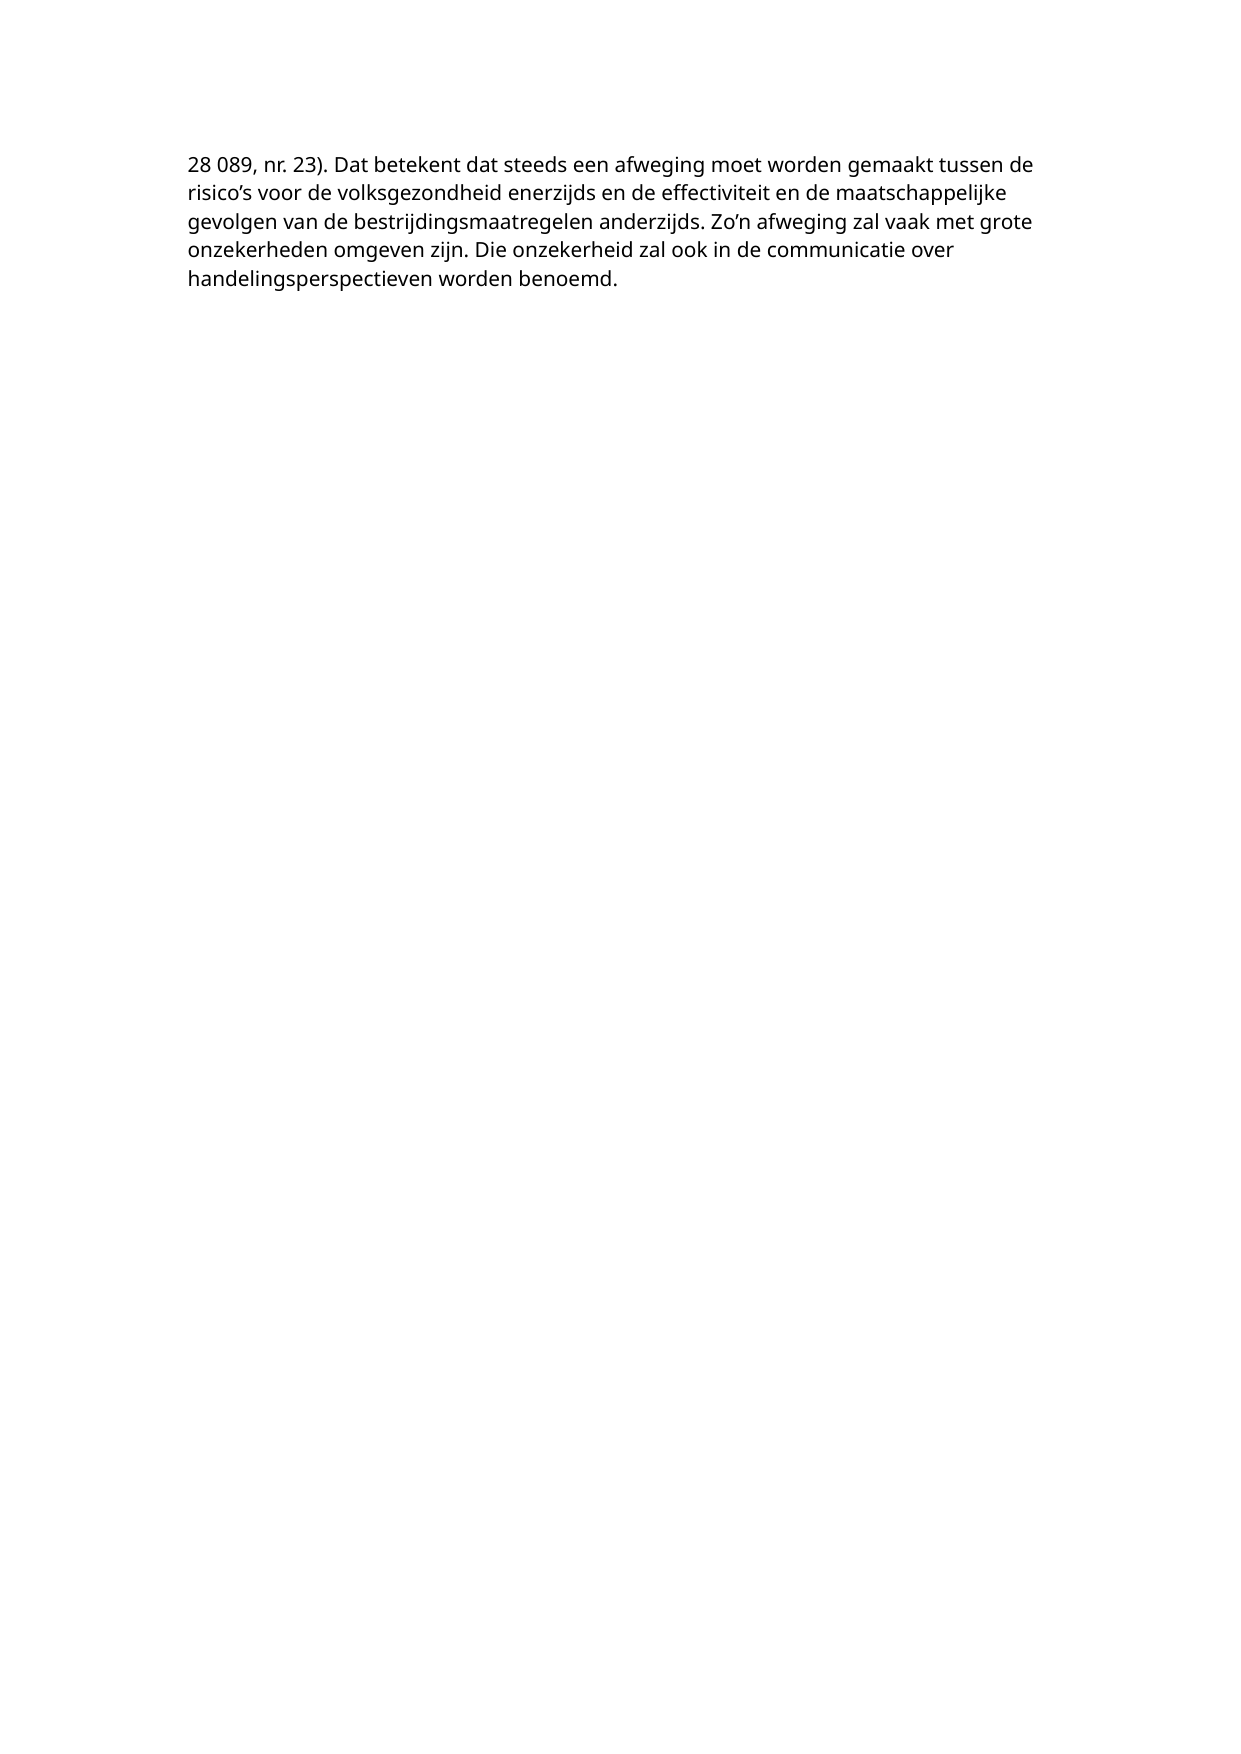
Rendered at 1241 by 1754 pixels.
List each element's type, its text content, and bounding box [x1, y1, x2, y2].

text 28 089, nr. 23). Dat betekent dat steeds een afweging moet worden gemaakt tussen de risico’s voor de volksgezondheid enerzijds en de effectiviteit en de maatschappelijke gevolgen van de bestrijdingsmaatregelen anderzijds. Zo’n afweging zal vaak met grote onzekerheden omgeven zijn. Die onzekerheid zal ook in de communicatie over handelingsperspectieven worden benoemd. [187, 150, 1053, 292]
